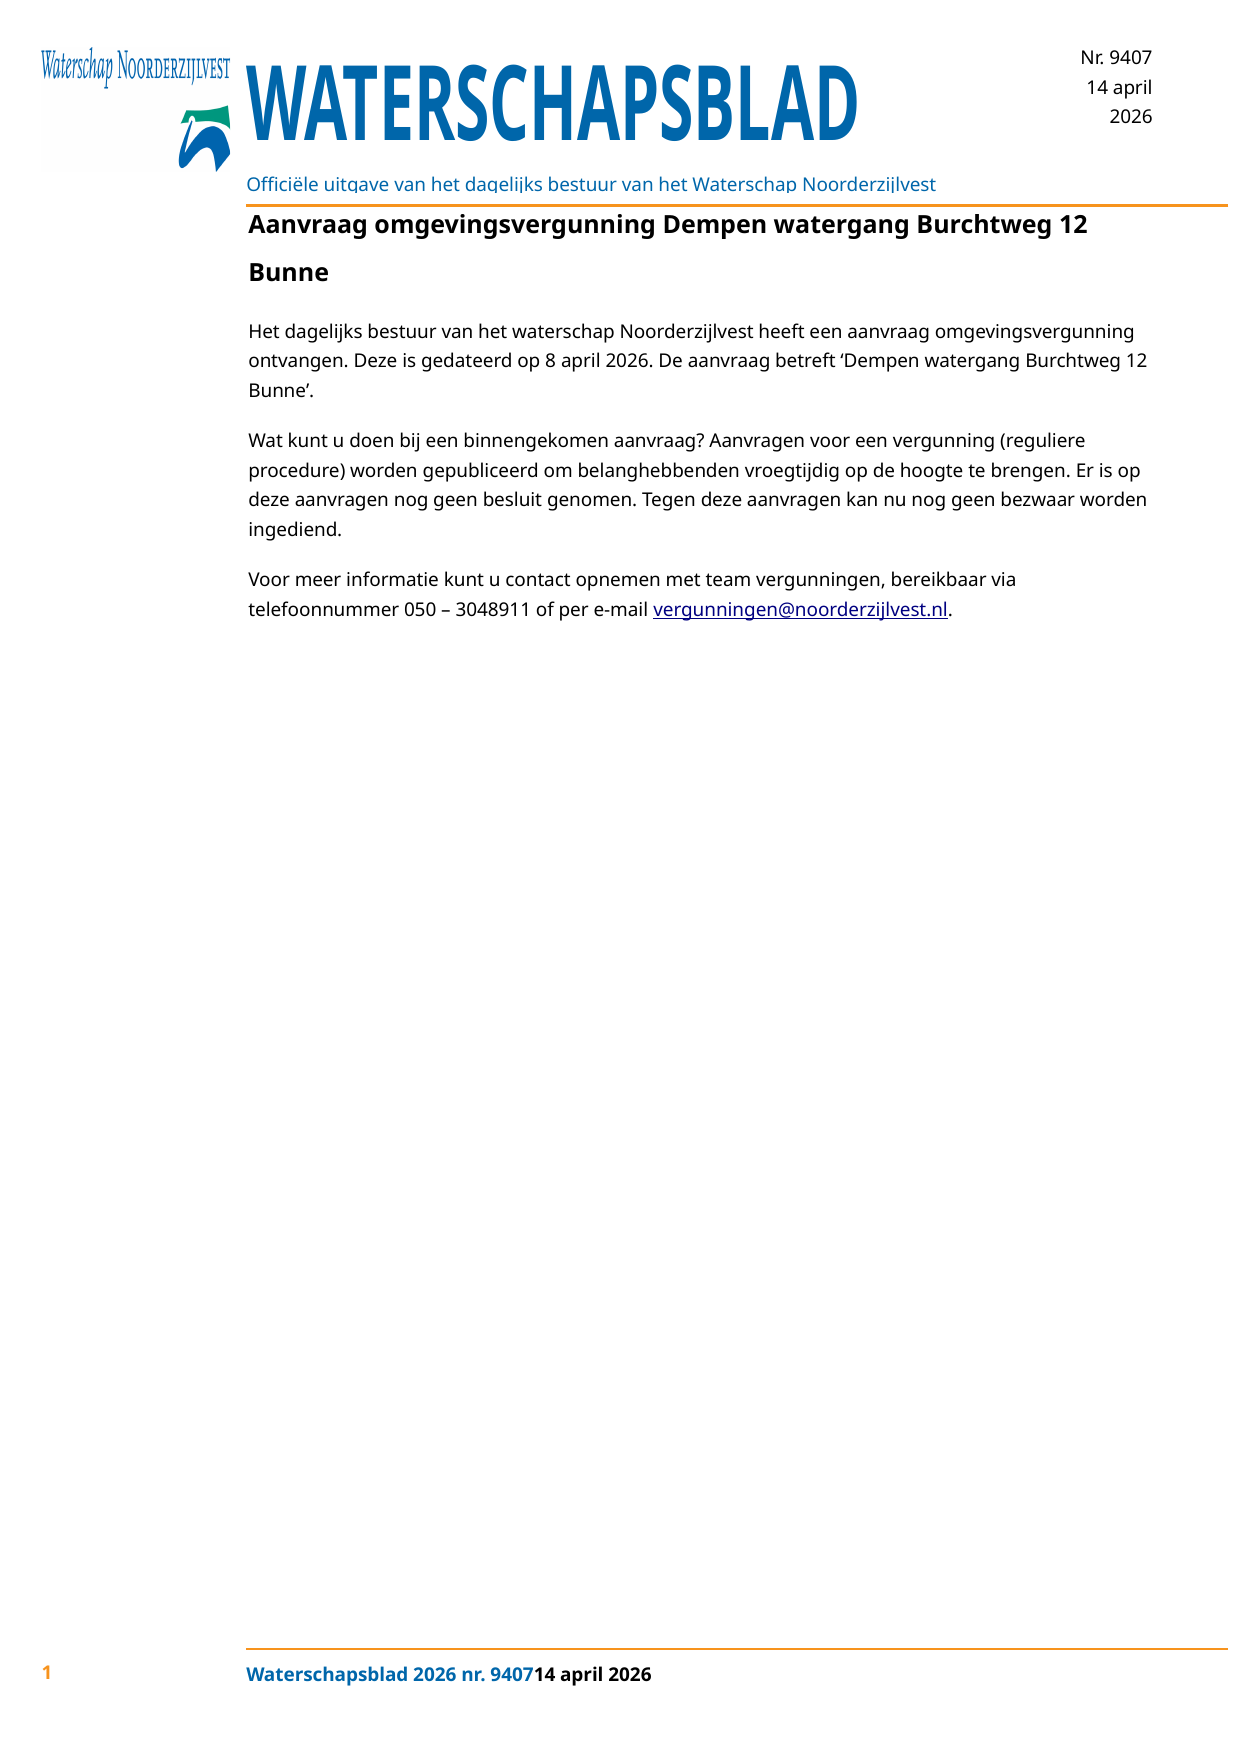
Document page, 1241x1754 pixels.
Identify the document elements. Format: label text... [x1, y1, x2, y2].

text Voor meer informatie kunt u contact opnemen met team vergunningen, bereikbaar via telefoonnummer 050 – 3048911 of per e-mail vergunningen@noorderzijlvest.nl. [248, 567, 1152, 622]
text Aanvraag omgevingsvergunning Dempen watergang Burchtweg 12 Bunne [248, 207, 1152, 288]
picture [41, 47, 231, 172]
text Het dagelijks bestuur van het waterschap Noorderzijlvest heeft een aanvraag omgevingsvergunning ontvangen. Deze is gedateerd op 8 april 2026. De aanvraag betreft ‘Dempen watergang Burchtweg 12 Bunne’. [248, 318, 1152, 403]
text Wat kunt u doen bij een binnengekomen aanvraag? Aanvragen voor een vergunning (reguliere procedure) worden gepubliceerd om belanghebbenden vroegtijdig op de hoogte te brengen. Er is op deze aanvragen nog geen besluit genomen. Tegen deze aanvragen kan nu nog geen bezwaar worden ingediend. [248, 427, 1152, 542]
